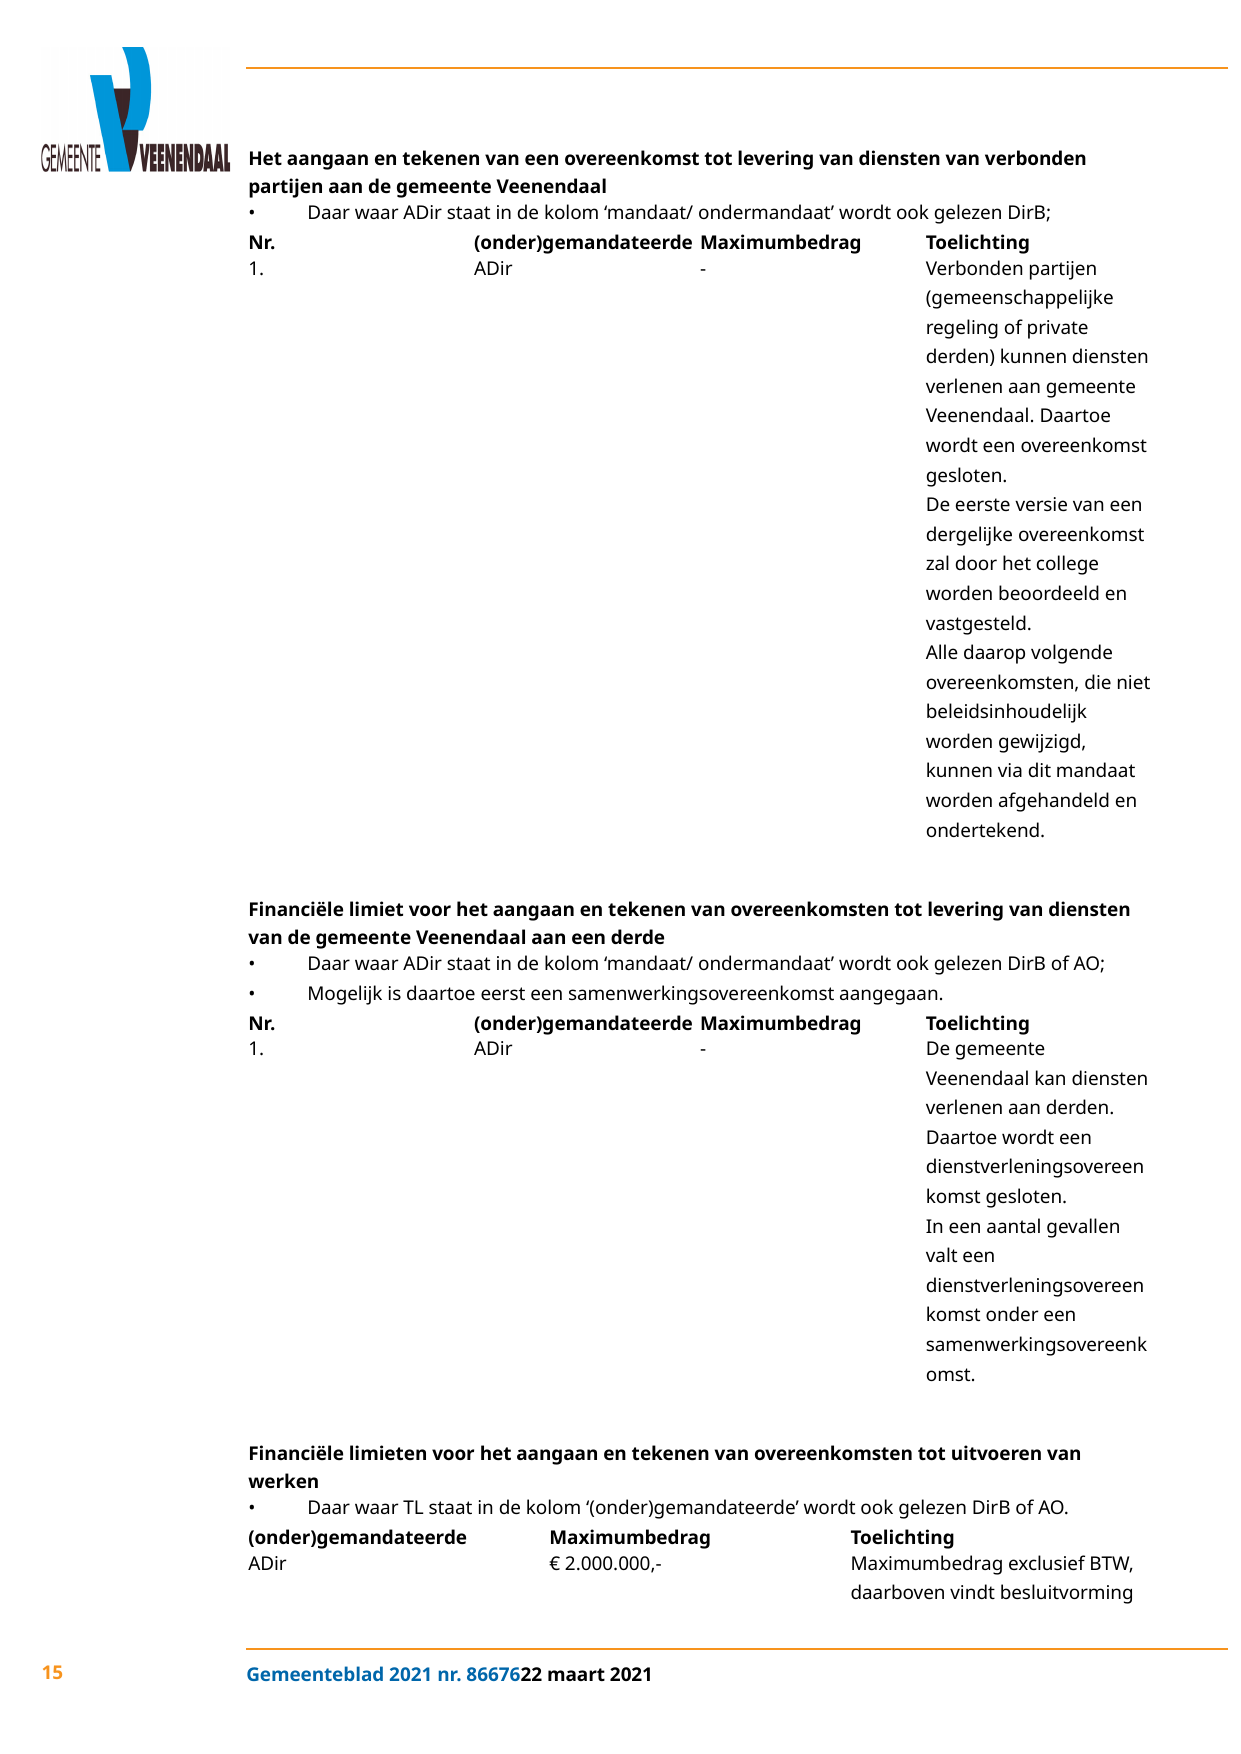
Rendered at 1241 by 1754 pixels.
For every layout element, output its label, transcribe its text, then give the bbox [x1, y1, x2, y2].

table_header Maximumbedrag [549, 1524, 850, 1550]
table_cell [248, 255, 474, 843]
table_header Toelichting [850, 1524, 1152, 1550]
table_cell 1. [248, 1035, 474, 1387]
table_cell De gemeente Veenendaal kan diensten verlenen aan derden. Daartoe wordt een dienstverleningsovereenkomst gesloten. In een aantal gevallen valt een dienstverleningsovereenkomst onder een samenwerkingsovereenkomst. [926, 1035, 1152, 1387]
table_cell - [700, 1035, 926, 1387]
table_header (onder)gemandateerde [474, 1010, 700, 1035]
table_header Toelichting [926, 229, 1152, 255]
table_cell ADir [474, 1035, 700, 1387]
table_header (onder)gemandateerde [474, 229, 700, 255]
table_header Maximumbedrag [700, 1010, 926, 1035]
text Financiële limieten voor het aangaan en tekenen van overeenkomsten tot uitvoeren van werken [248, 1440, 1152, 1494]
table_cell Verbonden partijen (gemeenschappelijke regeling of private derden) kunnen diensten verlenen aan gemeente Veenendaal. Daartoe wordt een overeenkomst gesloten. De eerste versie van een dergelijke overeenkomst zal door het college worden beoordeeld en vastgesteld. Alle daarop volgende overeenkomsten, die niet beleidsinhoudelijk worden gewijzigd, kunnen via dit mandaat worden afgehandeld en ondertekend. [926, 255, 1152, 843]
table_header Maximumbedrag [700, 229, 926, 255]
table_cell € 2.000.000,- [549, 1550, 850, 1605]
table_header Toelichting [926, 1010, 1152, 1035]
text Financiële limiet voor het aangaan en tekenen van overeenkomsten tot levering van diensten van de gemeente Veenendaal aan een derde [248, 896, 1152, 950]
list Mogelijk is daartoe eerst een samenwerkingsovereenkomst aangegaan. [248, 980, 1152, 1006]
list Daar waar ADir staat in de kolom ‘mandaat/ ondermandaat’ wordt ook gelezen DirB; [248, 199, 1152, 225]
table_cell Maximumbedrag exclusief BTW, daarboven vindt besluitvorming [850, 1550, 1152, 1605]
list Daar waar ADir staat in de kolom ‘mandaat/ ondermandaat’ wordt ook gelezen DirB of AO; [248, 950, 1152, 976]
table_cell ADir [474, 255, 700, 843]
picture [123, 47, 231, 172]
text Het aangaan en tekenen van een overeenkomst tot levering van diensten van verbonden partijen aan de gemeente Veenendaal [248, 145, 1152, 199]
table_cell ADir [248, 1550, 549, 1605]
table_header Nr. [248, 1010, 474, 1035]
picture [41, 47, 130, 172]
table_cell - [700, 255, 926, 843]
table_header (onder)gemandateerde [248, 1524, 549, 1550]
list Daar waar TL staat in de kolom ‘(onder)gemandateerde’ wordt ook gelezen DirB of AO. [248, 1494, 1152, 1520]
table_header Nr. [248, 229, 474, 255]
